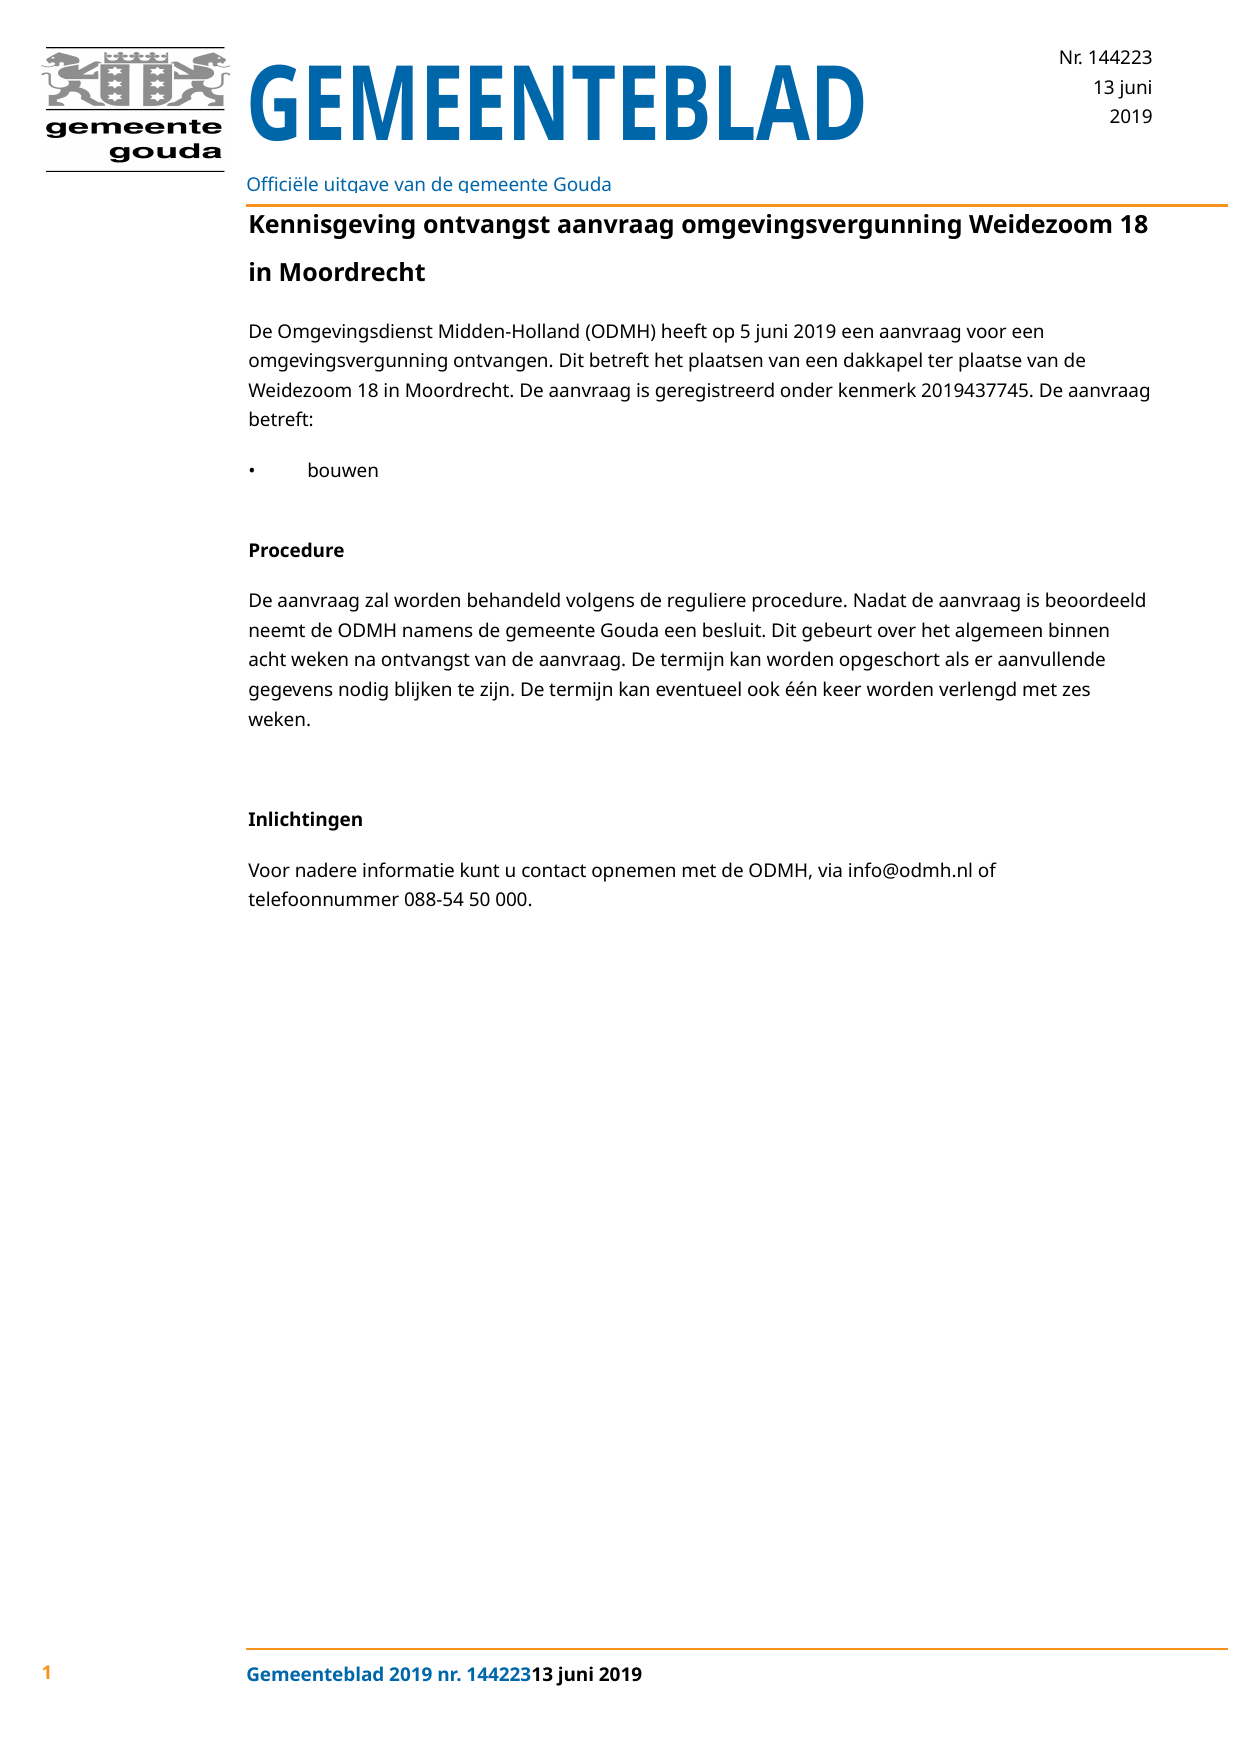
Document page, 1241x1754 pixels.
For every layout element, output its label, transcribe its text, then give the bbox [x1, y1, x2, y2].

text Procedure [248, 537, 1152, 563]
text Kennisgeving ontvangst aanvraag omgevingsvergunning Weidezoom 18 in Moordrecht [248, 207, 1152, 288]
text Voor nadere informatie kunt u contact opnemen met de ODMH, via info@odmh.nl of telefoonnummer 088-54 50 000. [248, 857, 1152, 912]
list bouwen [248, 457, 1152, 483]
text Inlichtingen [248, 807, 1152, 832]
picture [41, 47, 231, 172]
text De Omgevingsdienst Midden-Holland (ODMH) heeft op 5 juni 2019 een aanvraag voor een omgevingsvergunning ontvangen. Dit betreft het plaatsen van een dakkapel ter plaatse van de Weidezoom 18 in Moordrecht. De aanvraag is geregistreerd onder kenmerk 2019437745. De aanvraag betreft: [248, 318, 1152, 432]
text De aanvraag zal worden behandeld volgens de reguliere procedure. Nadat de aanvraag is beoordeeld neemt de ODMH namens de gemeente Gouda een besluit. Dit gebeurt over het algemeen binnen acht weken na ontvangst van de aanvraag. De termijn kan worden opgeschort als er aanvullende gegevens nodig blijken te zijn. De termijn kan eventueel ook één keer worden verlengd met zes weken. [248, 587, 1152, 732]
